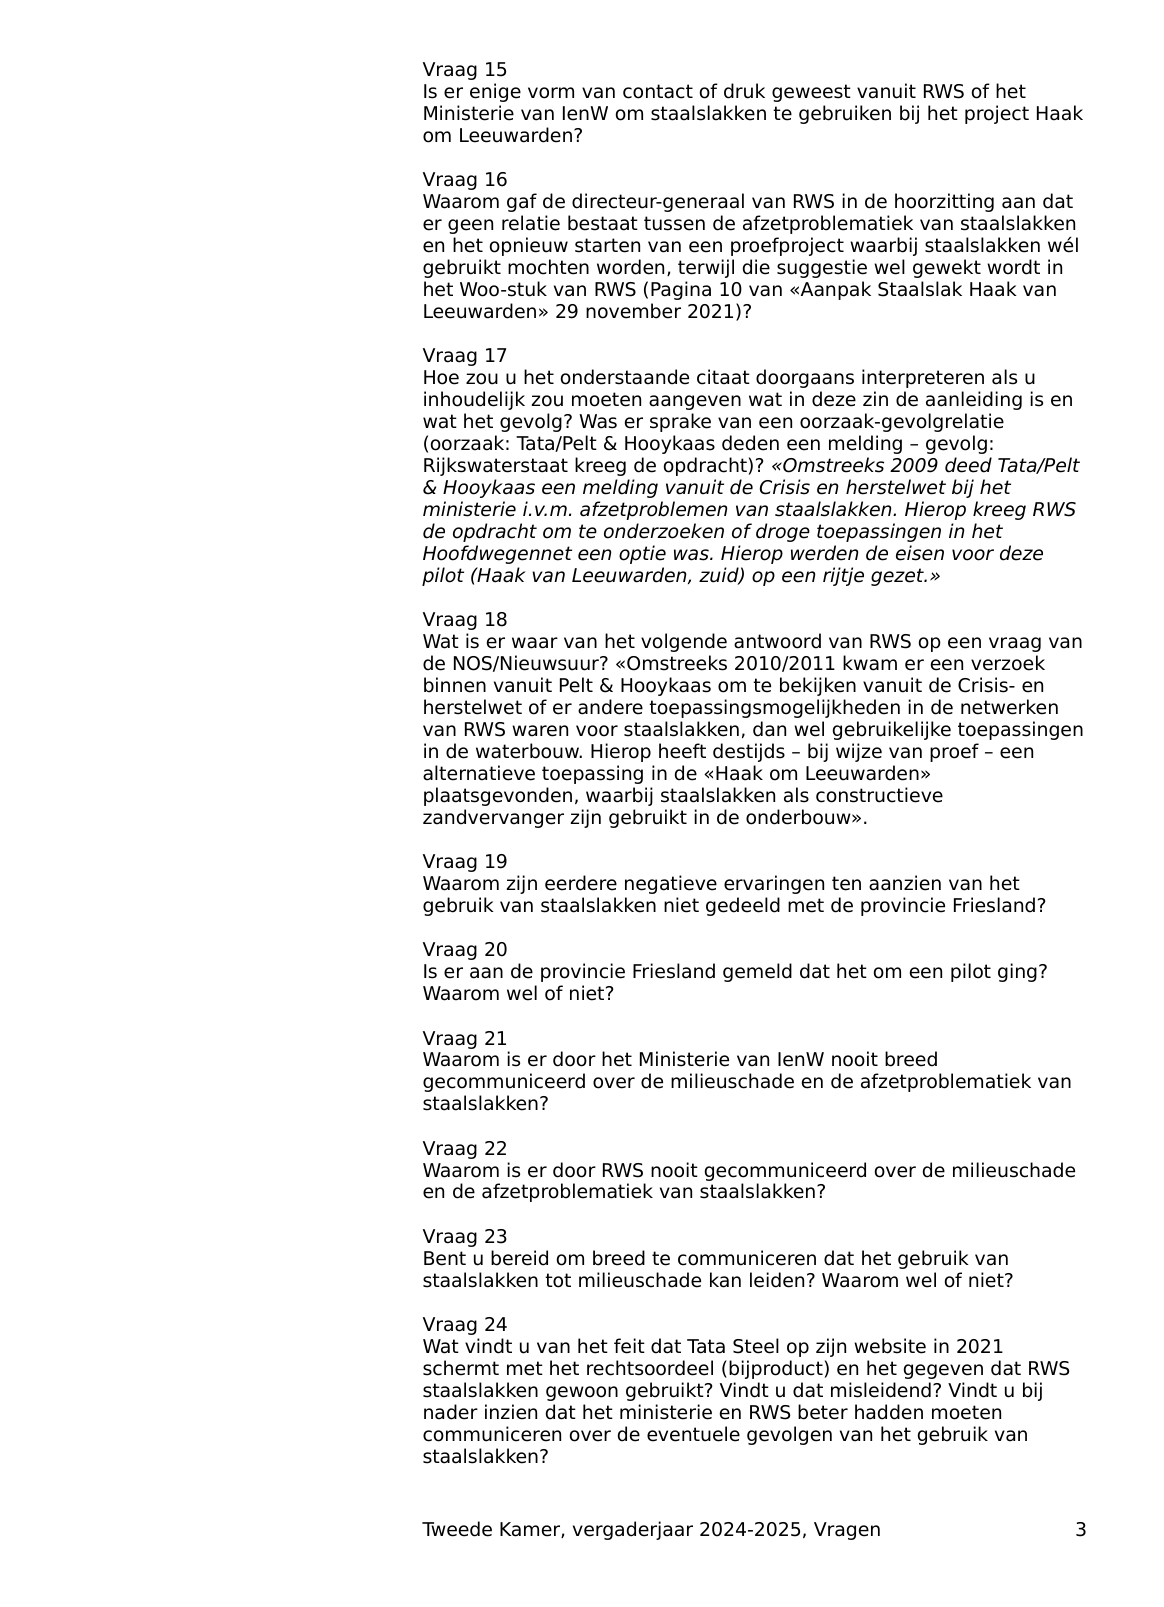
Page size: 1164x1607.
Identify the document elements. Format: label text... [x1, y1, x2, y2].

text Hoe zou u het onderstaande citaat doorgaans interpreteren als u inhoudelijk zou moeten aangeven wat in deze zin de aanleiding is en wat het gevolg? Was er sprake van een oorzaak-gevolgrelatie (oorzaak: Tata/Pelt & Hooykaas deden een melding – gevolg: Rijkswaterstaat kreeg de opdracht)? «Omstreeks 2009 deed Tata/Pelt & Hooykaas een melding vanuit de Crisis en herstelwet bij het ministerie i.v.m. afzetproblemen van staalslakken. Hierop kreeg RWS de opdracht om te onderzoeken of droge toepassingen in het Hoofdwegennet een optie was. Hierop werden de eisen voor deze pilot (Haak van Leeuwarden, zuid) op een rijtje gezet.» [422, 367, 1087, 587]
text Vraag 24 [422, 1314, 1087, 1336]
text Vraag 22 [422, 1137, 1087, 1159]
text Is er enige vorm van contact of druk geweest vanuit RWS of het Ministerie van IenW om staalslakken te gebruiken bij het project Haak om Leeuwarden? [422, 81, 1087, 147]
text Vraag 18 [422, 609, 1087, 631]
text Wat vindt u van het feit dat Tata Steel op zijn website in 2021 schermt met het rechtsoordeel (bijproduct) en het gegeven dat RWS staalslakken gewoon gebruikt? Vindt u dat misleidend? Vindt u bij nader inzien dat het ministerie en RWS beter hadden moeten communiceren over de eventuele gevolgen van het gebruik van staalslakken? [422, 1336, 1087, 1468]
text Waarom is er door het Ministerie van IenW nooit breed gecommuniceerd over de milieuschade en de afzetproblematiek van staalslakken? [422, 1049, 1087, 1115]
text Bent u bereid om breed te communiceren dat het gebruik van staalslakken tot milieuschade kan leiden? Waarom wel of niet? [422, 1248, 1087, 1292]
text Vraag 15 [422, 59, 1087, 81]
text Vraag 19 [422, 851, 1087, 873]
text Vraag 20 [422, 939, 1087, 961]
text Waarom zijn eerdere negatieve ervaringen ten aanzien van het gebruik van staalslakken niet gedeeld met de provincie Friesland? [422, 873, 1087, 917]
text Vraag 17 [422, 345, 1087, 367]
text Waarom gaf de directeur-generaal van RWS in de hoorzitting aan dat er geen relatie bestaat tussen de afzetproblematiek van staalslakken en het opnieuw starten van een proefproject waarbij staalslakken wél gebruikt mochten worden, terwijl die suggestie wel gewekt wordt in het Woo-stuk van RWS (Pagina 10 van «Aanpak Staalslak Haak van Leeuwarden» 29 november 2021)? [422, 191, 1087, 323]
text Wat is er waar van het volgende antwoord van RWS op een vraag van de NOS/Nieuwsuur? «Omstreeks 2010/2011 kwam er een verzoek binnen vanuit Pelt & Hooykaas om te bekijken vanuit de Crisis- en herstelwet of er andere toepassingsmogelijkheden in de netwerken van RWS waren voor staalslakken, dan wel gebruikelijke toepassingen in de waterbouw. Hierop heeft destijds – bij wijze van proef – een alternatieve toepassing in de «Haak om Leeuwarden» plaatsgevonden, waarbij staalslakken als constructieve zandvervanger zijn gebruikt in de onderbouw». [422, 631, 1087, 829]
text Vraag 21 [422, 1027, 1087, 1049]
text Is er aan de provincie Friesland gemeld dat het om een pilot ging? Waarom wel of niet? [422, 961, 1087, 1005]
text Vraag 16 [422, 169, 1087, 191]
text Waarom is er door RWS nooit gecommuniceerd over de milieuschade en de afzetproblematiek van staalslakken? [422, 1159, 1087, 1203]
text Vraag 23 [422, 1226, 1087, 1248]
